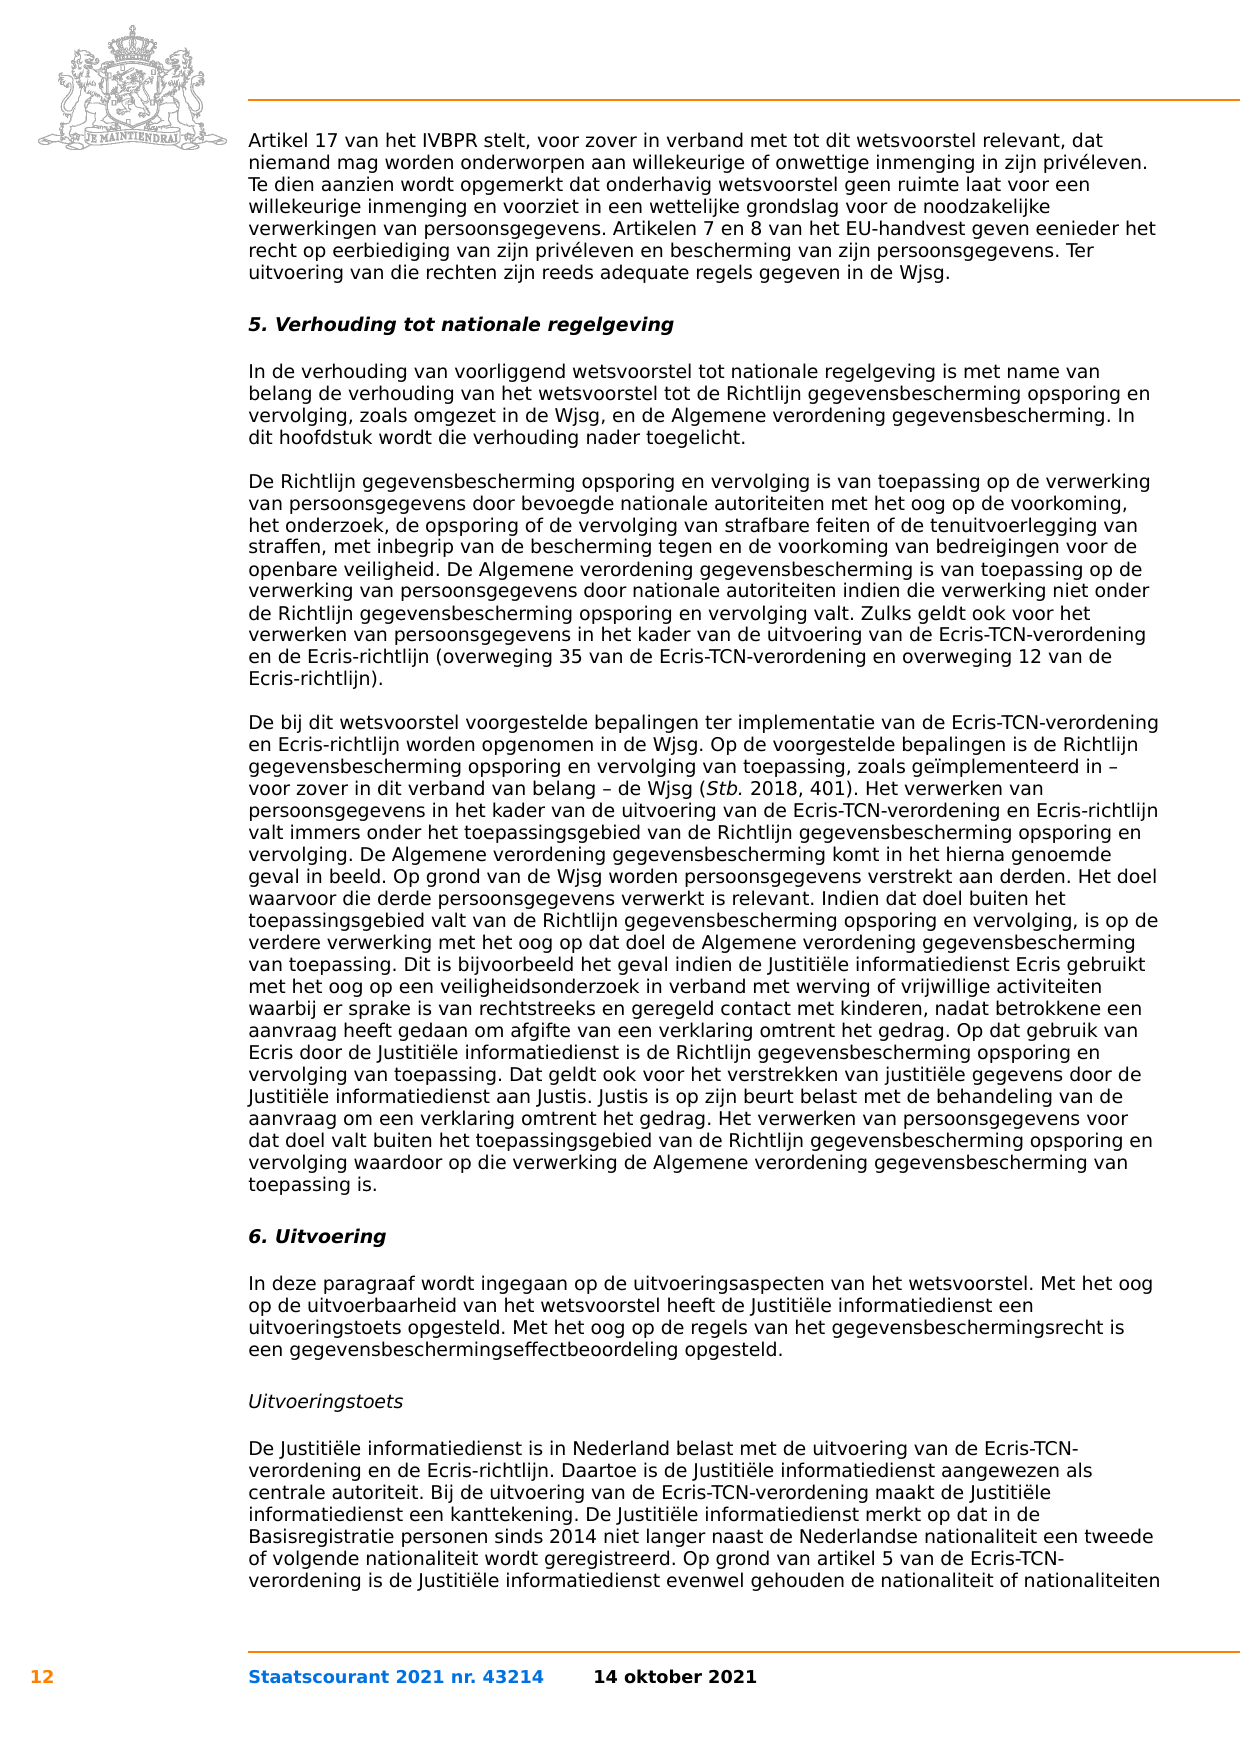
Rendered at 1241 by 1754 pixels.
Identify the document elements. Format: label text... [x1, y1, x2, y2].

text Artikel 17 van het IVBPR stelt, voor zover in verband met tot dit wetsvoorstel relevant, dat niemand mag worden onderworpen aan willekeurige of onwettige inmenging in zijn privéleven. Te dien aanzien wordt opgemerkt dat onderhavig wetsvoorstel geen ruimte laat voor een willekeurige inmenging en voorziet in een wettelijke grondslag voor de noodzakelijke verwerkingen van persoonsgegevens. Artikelen 7 en 8 van het EU-handvest geven eenieder het recht op eerbiediging van zijn privéleven en bescherming van zijn persoonsgegevens. Ter uitvoering van die rechten zijn reeds adequate regels gegeven in de Wjsg. [248, 130, 1163, 284]
text De bij dit wetsvoorstel voorgestelde bepalingen ter implementatie van de Ecris-TCN-verordening en Ecris-richtlijn worden opgenomen in de Wjsg. Op de voorgestelde bepalingen is de Richtlijn gegevensbescherming opsporing en vervolging van toepassing, zoals geïmplementeerd in – voor zover in dit verband van belang – de Wjsg (Stb. 2018, 401). Het verwerken van persoonsgegevens in het kader van de uitvoering van de Ecris-TCN-verordening en Ecris-richtlijn valt immers onder het toepassingsgebied van de Richtlijn gegevensbescherming opsporing en vervolging. De Algemene verordening gegevensbescherming komt in het hierna genoemde geval in beeld. Op grond van de Wjsg worden persoonsgegevens verstrekt aan derden. Het doel waarvoor die derde persoonsgegevens verwerkt is relevant. Indien dat doel buiten het toepassingsgebied valt van de Richtlijn gegevensbescherming opsporing en vervolging, is op de verdere verwerking met het oog op dat doel de Algemene verordening gegevensbescherming van toepassing. Dit is bijvoorbeeld het geval indien de Justitiële informatiedienst Ecris gebruikt met het oog op een veiligheidsonderzoek in verband met werving of vrijwillige activiteiten waarbij er sprake is van rechtstreeks en geregeld contact met kinderen, nadat betrokkene een aanvraag heeft gedaan om afgifte van een verklaring omtrent het gedrag. Op dat gebruik van Ecris door de Justitiële informatiedienst is de Richtlijn gegevensbescherming opsporing en vervolging van toepassing. Dat geldt ook voor het verstrekken van justitiële gegevens door de Justitiële informatiedienst aan Justis. Justis is op zijn beurt belast met de behandeling van de aanvraag om een verklaring omtrent het gedrag. Het verwerken van persoonsgegevens voor dat doel valt buiten het toepassingsgebied van de Richtlijn gegevensbescherming opsporing en vervolging waardoor op die verwerking de Algemene verordening gegevensbescherming van toepassing is. [248, 712, 1163, 1196]
text In de verhouding van voorliggend wetsvoorstel tot nationale regelgeving is met name van belang de verhouding van het wetsvoorstel tot de Richtlijn gegevensbescherming opsporing en vervolging, zoals omgezet in de Wjsg, en de Algemene verordening gegevensbescherming. In dit hoofdstuk wordt die verhouding nader toegelicht. [248, 361, 1163, 449]
subtitle 6. Uitvoering [248, 1226, 1163, 1248]
text De Richtlijn gegevensbescherming opsporing en vervolging is van toepassing op de verwerking van persoonsgegevens door bevoegde nationale autoriteiten met het oog op de voorkoming, het onderzoek, de opsporing of de vervolging van strafbare feiten of de tenuitvoerlegging van straffen, met inbegrip van de bescherming tegen en de voorkoming van bedreigingen voor de openbare veiligheid. De Algemene verordening gegevensbescherming is van toepassing op de verwerking van persoonsgegevens door nationale autoriteiten indien die verwerking niet onder de Richtlijn gegevensbescherming opsporing en vervolging valt. Zulks geldt ook voor het verwerken van persoonsgegevens in het kader van de uitvoering van de Ecris-TCN-verordening en de Ecris-richtlijn (overweging 35 van de Ecris-TCN-verordening en overweging 12 van de Ecris-richtlijn). [248, 471, 1163, 690]
subtitle Uitvoeringstoets [248, 1391, 1163, 1413]
picture [38, 25, 227, 150]
text De Justitiële informatiedienst is in Nederland belast met de uitvoering van de Ecris-TCN-verordening en de Ecris-richtlijn. Daartoe is de Justitiële informatiedienst aangewezen als centrale autoriteit. Bij de uitvoering van de Ecris-TCN-verordening maakt de Justitiële informatiedienst een kanttekening. De Justitiële informatiedienst merkt op dat in de Basisregistratie personen sinds 2014 niet langer naast de Nederlandse nationaliteit een tweede of volgende nationaliteit wordt geregistreerd. Op grond van artikel 5 van de Ecris-TCN-verordening is de Justitiële informatiedienst evenwel gehouden de nationaliteit of nationaliteiten [248, 1438, 1163, 1591]
text In deze paragraaf wordt ingegaan op de uitvoeringsaspecten van het wetsvoorstel. Met het oog op de uitvoerbaarheid van het wetsvoorstel heeft de Justitiële informatiedienst een uitvoeringstoets opgesteld. Met het oog op de regels van het gegevensbeschermingsrecht is een gegevensbeschermingseffectbeoordeling opgesteld. [248, 1273, 1163, 1361]
subtitle 5. Verhouding tot nationale regelgeving [248, 314, 1163, 336]
